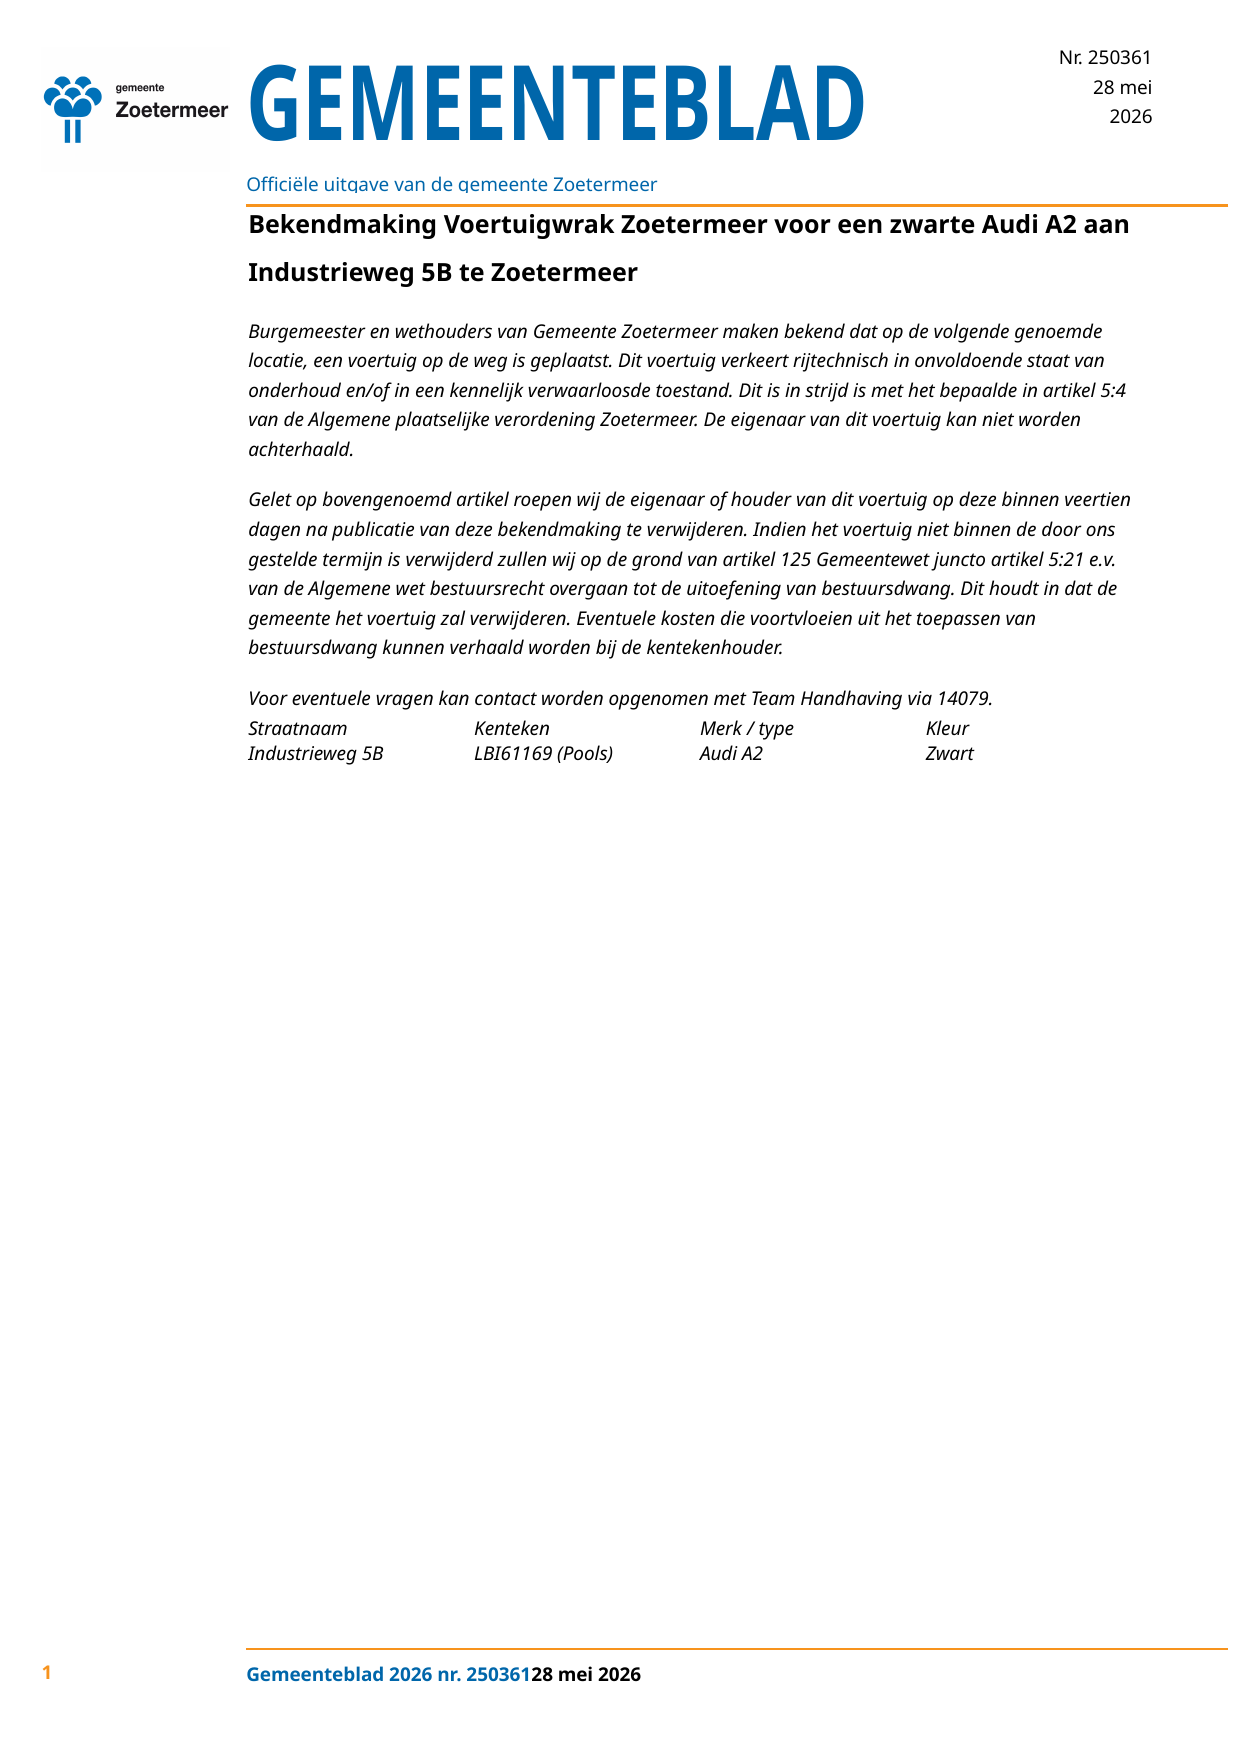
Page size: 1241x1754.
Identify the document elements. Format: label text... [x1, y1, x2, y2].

table_cell LBI61169 (Pools) [474, 740, 700, 766]
table_cell Audi A2 [700, 740, 926, 766]
table_cell Industrieweg 5B [248, 740, 474, 766]
picture [41, 47, 231, 172]
table_header Kleur [926, 715, 1152, 740]
text Bekendmaking Voertuigwrak Zoetermeer voor een zwarte Audi A2 aan Industrieweg 5B te Zoetermeer [248, 207, 1152, 288]
table_header Straatnaam [248, 715, 474, 740]
text Burgemeester en wethouders van Gemeente Zoetermeer maken bekend dat op de volgende genoemde locatie, een voertuig op de weg is geplaatst. Dit voertuig verkeert rijtechnisch in onvoldoende staat van onderhoud en/of in een kennelijk verwaarloosde toestand. Dit is in strijd is met het bepaalde in artikel 5:4 van de Algemene plaatselijke verordening Zoetermeer. De eigenaar van dit voertuig kan niet worden achterhaald. [248, 318, 1152, 462]
table_header Merk / type [700, 715, 926, 740]
table_header Kenteken [474, 715, 700, 740]
text Gelet op bovengenoemd artikel roepen wij de eigenaar of houder van dit voertuig op deze binnen veertien dagen na publicatie van deze bekendmaking te verwijderen. Indien het voertuig niet binnen de door ons gestelde termijn is verwijderd zullen wij op de grond van artikel 125 Gemeentewet juncto artikel 5:21 e.v. van de Algemene wet bestuursrecht overgaan tot de uitoefening van bestuursdwang. Dit houdt in dat de gemeente het voertuig zal verwijderen. Eventuele kosten die voortvloeien uit het toepassen van bestuursdwang kunnen verhaald worden bij de kentekenhouder. [248, 487, 1152, 660]
text Voor eventuele vragen kan contact worden opgenomen met Team Handhaving via 14079. [248, 685, 1152, 711]
table_cell Zwart [926, 740, 1152, 766]
